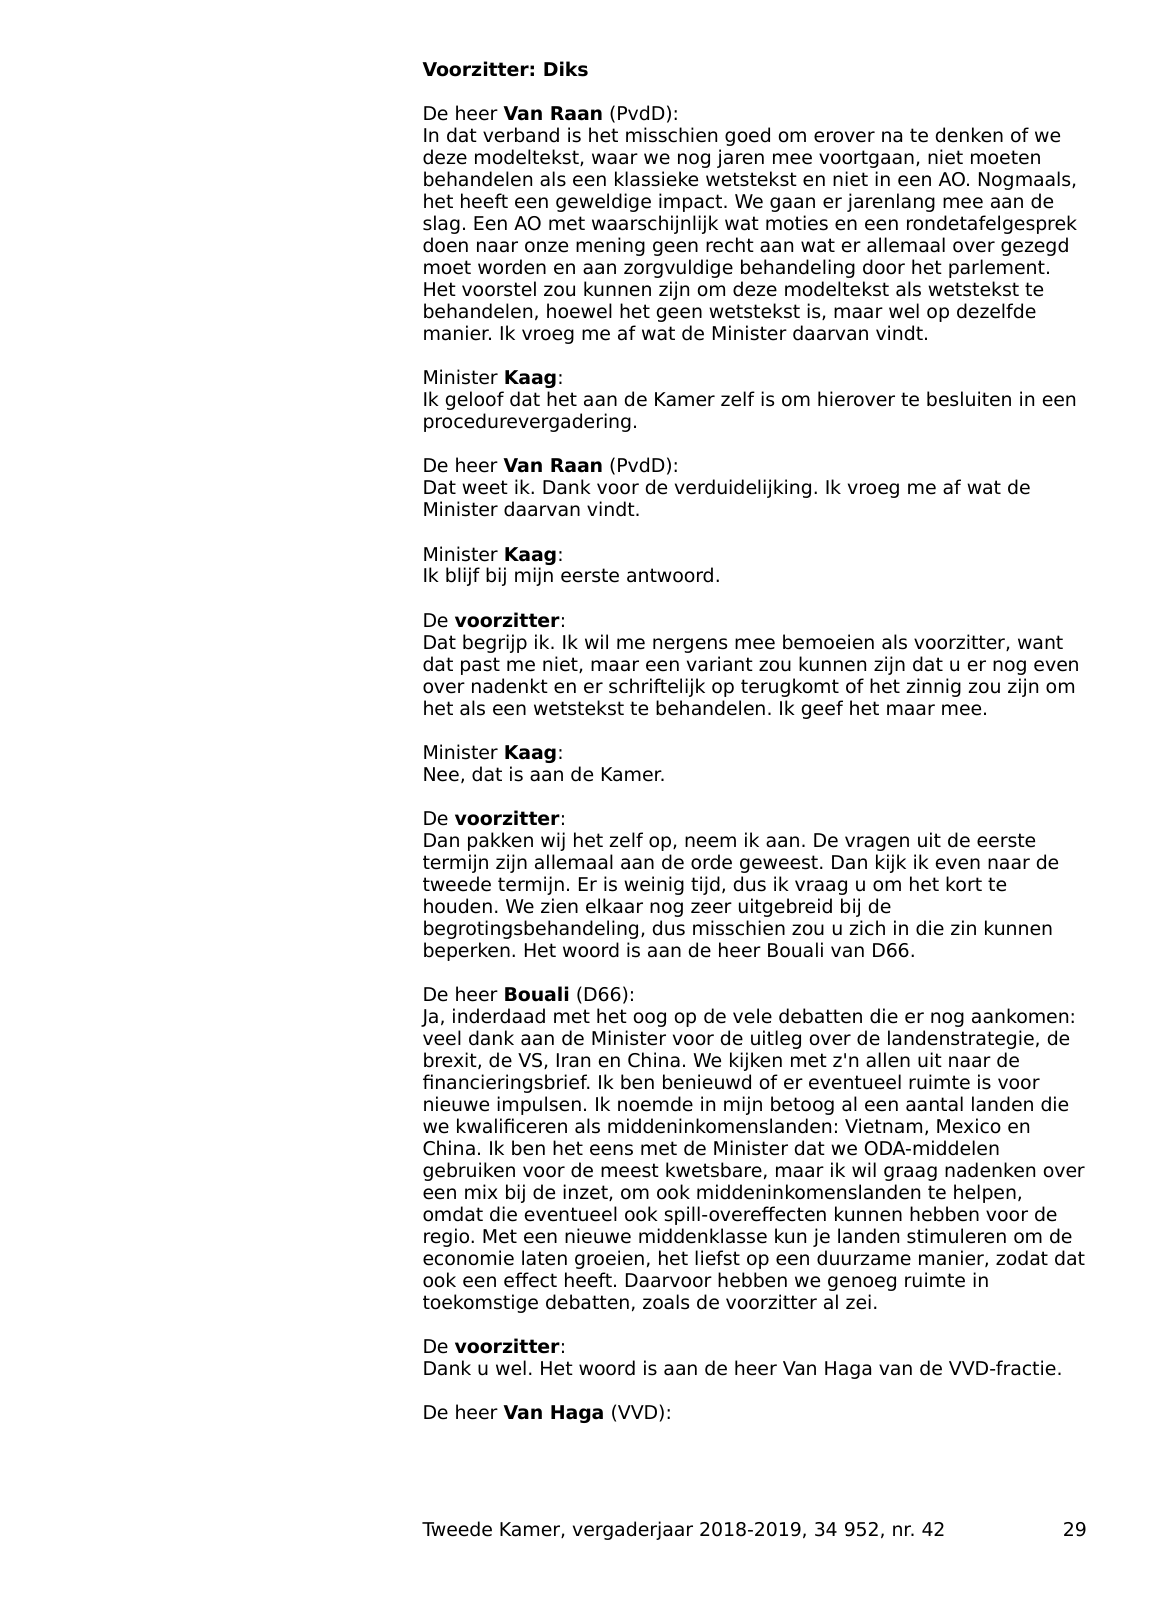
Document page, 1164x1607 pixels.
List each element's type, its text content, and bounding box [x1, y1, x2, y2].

text De voorzitter: [422, 609, 1087, 632]
text Voorzitter: Diks [422, 59, 1087, 81]
text Minister Kaag: [422, 367, 1087, 389]
text Ja, inderdaad met het oog op de vele debatten die er nog aankomen: veel dank aan de Minister voor de uitleg over de landenstrategie, de brexit, de VS, Iran en China. We kijken met z'n allen uit naar de financieringsbrief. Ik ben benieuwd of er eventueel ruimte is voor nieuwe impulsen. Ik noemde in mijn betoog al een aantal landen die we kwalificeren als middeninkomenslanden: Vietnam, Mexico en China. Ik ben het eens met de Minister dat we ODA-middelen gebruiken voor de meest kwetsbare, maar ik wil graag nadenken over een mix bij de inzet, om ook middeninkomenslanden te helpen, omdat die eventueel ook spill-overeffecten kunnen hebben voor de regio. Met een nieuwe middenklasse kun je landen stimuleren om de economie laten groeien, het liefst op een duurzame manier, zodat dat ook een effect heeft. Daarvoor hebben we genoeg ruimte in toekomstige debatten, zoals de voorzitter al zei. [422, 1006, 1087, 1313]
text Minister Kaag: [422, 543, 1087, 565]
text Dat weet ik. Dank voor de verduidelijking. Ik vroeg me af wat de Minister daarvan vindt. [422, 477, 1087, 521]
text Nee, dat is aan de Kamer. [422, 764, 1087, 786]
text De heer Van Haga (VVD): [422, 1402, 1087, 1424]
text Ik blijf bij mijn eerste antwoord. [422, 565, 1087, 587]
text In dat verband is het misschien goed om erover na te denken of we deze modeltekst, waar we nog jaren mee voortgaan, niet moeten behandelen als een klassieke wetstekst en niet in een AO. Nogmaals, het heeft een geweldige impact. We gaan er jarenlang mee aan de slag. Een AO met waarschijnlijk wat moties en een rondetafelgesprek doen naar onze mening geen recht aan wat er allemaal over gezegd moet worden en aan zorgvuldige behandeling door het parlement. Het voorstel zou kunnen zijn om deze modeltekst als wetstekst te behandelen, hoewel het geen wetstekst is, maar wel op dezelfde manier. Ik vroeg me af wat de Minister daarvan vindt. [422, 125, 1087, 345]
text De heer Bouali (D66): [422, 984, 1087, 1006]
text Minister Kaag: [422, 742, 1087, 764]
text De heer Van Raan (PvdD): [422, 103, 1087, 125]
text Ik geloof dat het aan de Kamer zelf is om hierover te besluiten in een procedurevergadering. [422, 389, 1087, 433]
text De voorzitter: [422, 1336, 1087, 1358]
text De voorzitter: [422, 808, 1087, 830]
text De heer Van Raan (PvdD): [422, 455, 1087, 477]
text Dat begrijp ik. Ik wil me nergens mee bemoeien als voorzitter, want dat past me niet, maar een variant zou kunnen zijn dat u er nog even over nadenkt en er schriftelijk op terugkomt of het zinnig zou zijn om het als een wetstekst te behandelen. Ik geef het maar mee. [422, 632, 1087, 719]
text Dank u wel. Het woord is aan de heer Van Haga van de VVD-fractie. [422, 1358, 1087, 1380]
text Dan pakken wij het zelf op, neem ik aan. De vragen uit de eerste termijn zijn allemaal aan de orde geweest. Dan kijk ik even naar de tweede termijn. Er is weinig tijd, dus ik vraag u om het kort te houden. We zien elkaar nog zeer uitgebreid bij de begrotingsbehandeling, dus misschien zou u zich in die zin kunnen beperken. Het woord is aan de heer Bouali van D66. [422, 830, 1087, 962]
